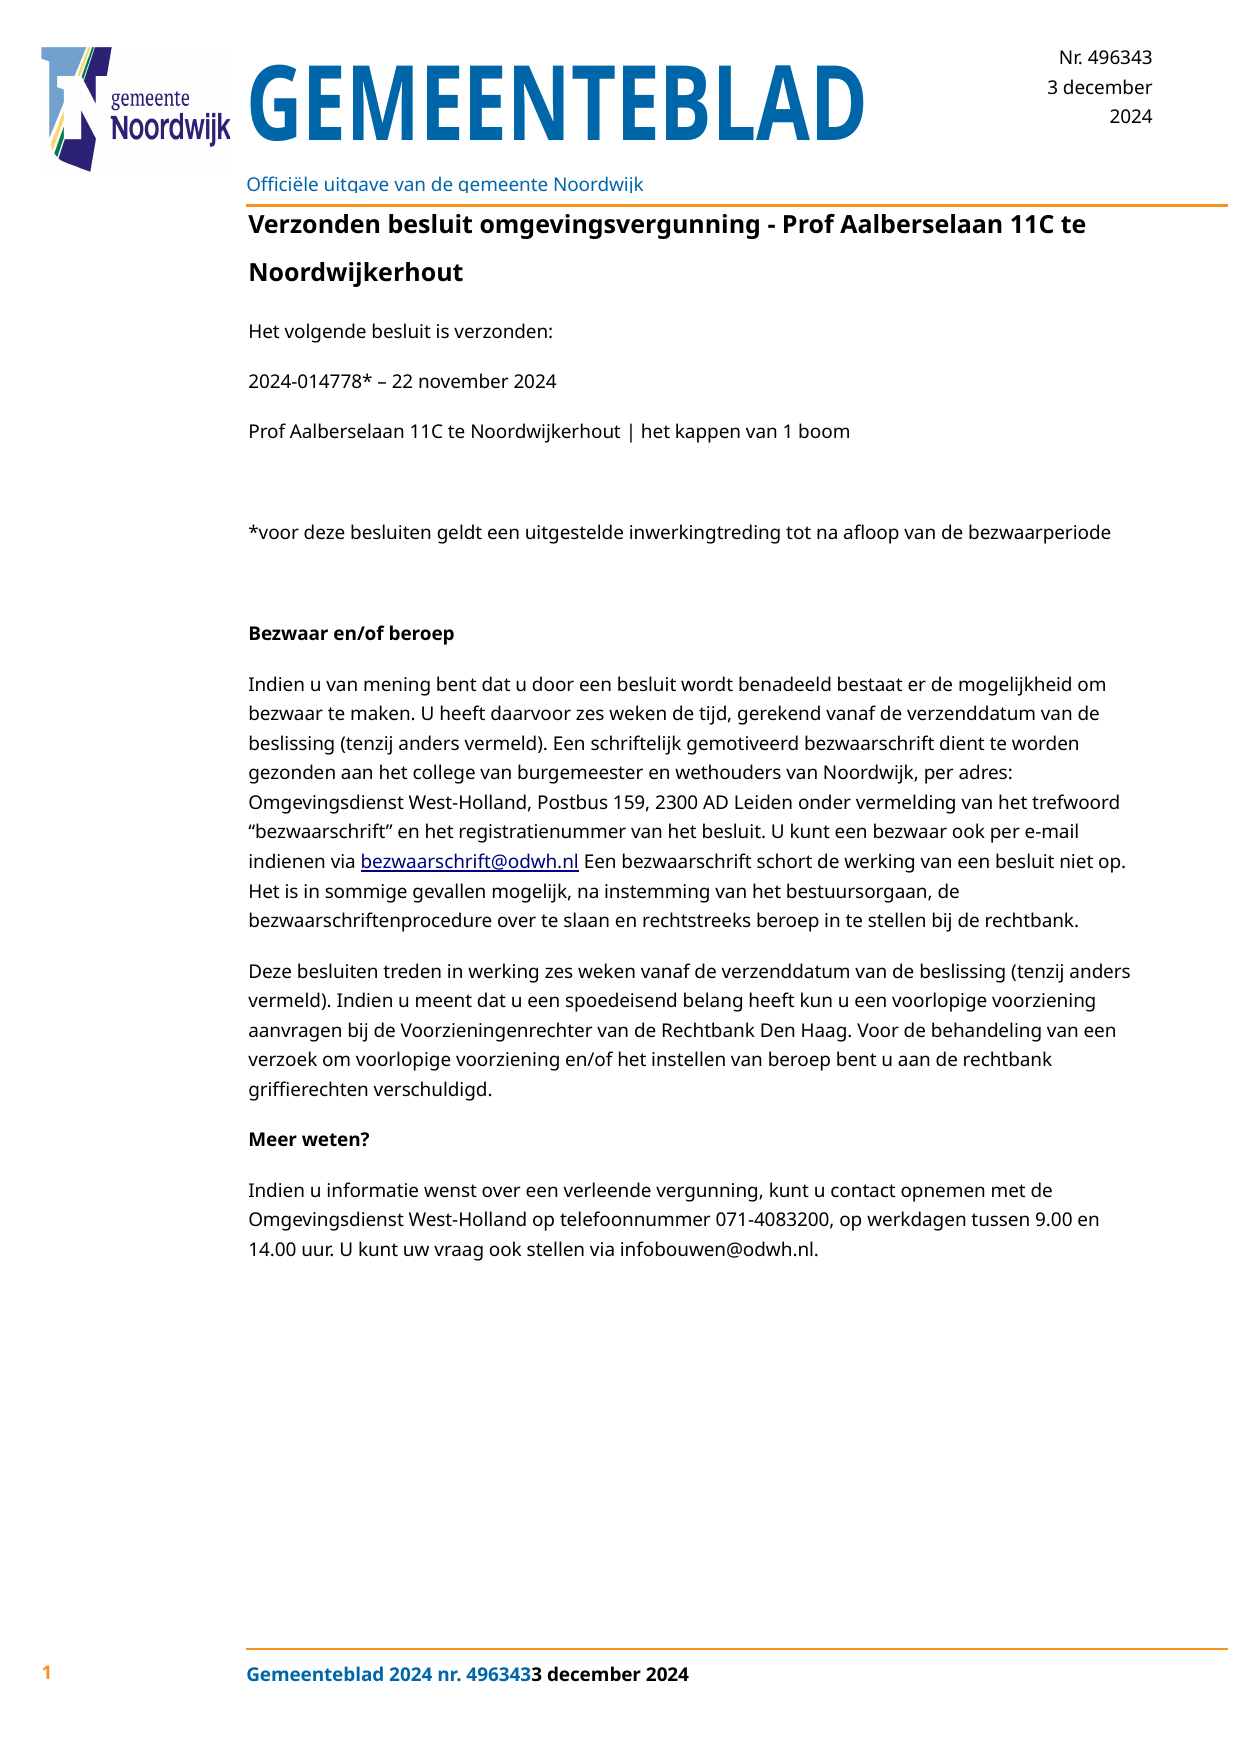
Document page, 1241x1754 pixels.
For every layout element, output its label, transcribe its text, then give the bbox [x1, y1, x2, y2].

text *voor deze besluiten geldt een uitgestelde inwerkingtreding tot na afloop van de bezwaarperiode [248, 519, 1152, 545]
text 2024-014778* – 22 november 2024 [248, 368, 1152, 394]
text Indien u informatie wenst over een verleende vergunning, kunt u contact opnemen met de Omgevingsdienst West-Holland op telefoonnummer 071-4083200, op werkdagen tussen 9.00 en 14.00 uur. U kunt uw vraag ook stellen via infobouwen@odwh.nl. [248, 1177, 1152, 1262]
picture [41, 47, 231, 172]
text Deze besluiten treden in werking zes weken vanaf de verzenddatum van de beslissing (tenzij anders vermeld). Indien u meent dat u een spoedeisend belang heeft kun u een voorlopige voorziening aanvragen bij de Voorzieningenrechter van de Rechtbank Den Haag. Voor de behandeling van een verzoek om voorlopige voorziening en/of het instellen van beroep bent u aan de rechtbank griffierechten verschuldigd. [248, 958, 1152, 1102]
text Verzonden besluit omgevingsvergunning - Prof Aalberselaan 11C te Noordwijkerhout [248, 207, 1152, 288]
text Meer weten? [248, 1127, 1152, 1152]
text Bezwaar en/of beroep [248, 620, 1152, 646]
text Indien u van mening bent dat u door een besluit wordt benadeeld bestaat er de mogelijkheid om bezwaar te maken. U heeft daarvoor zes weken de tijd, gerekend vanaf de verzenddatum van de beslissing (tenzij anders vermeld). Een schriftelijk gemotiveerd bezwaarschrift dient te worden gezonden aan het college van burgemeester en wethouders van Noordwijk, per adres: Omgevingsdienst West-Holland, Postbus 159, 2300 AD Leiden onder vermelding van het trefwoord “bezwaarschrift” en het registratienummer van het besluit. U kunt een bezwaar ook per e-mail indienen via bezwaarschrift@odwh.nl Een bezwaarschrift schort de werking van een besluit niet op. Het is in sommige gevallen mogelijk, na instemming van het bestuursorgaan, de bezwaarschriftenprocedure over te slaan en rechtstreeks beroep in te stellen bij de rechtbank. [248, 671, 1152, 933]
text Het volgende besluit is verzonden: [248, 318, 1152, 344]
text Prof Aalberselaan 11C te Noordwijkerhout | het kappen van 1 boom [248, 419, 1152, 444]
